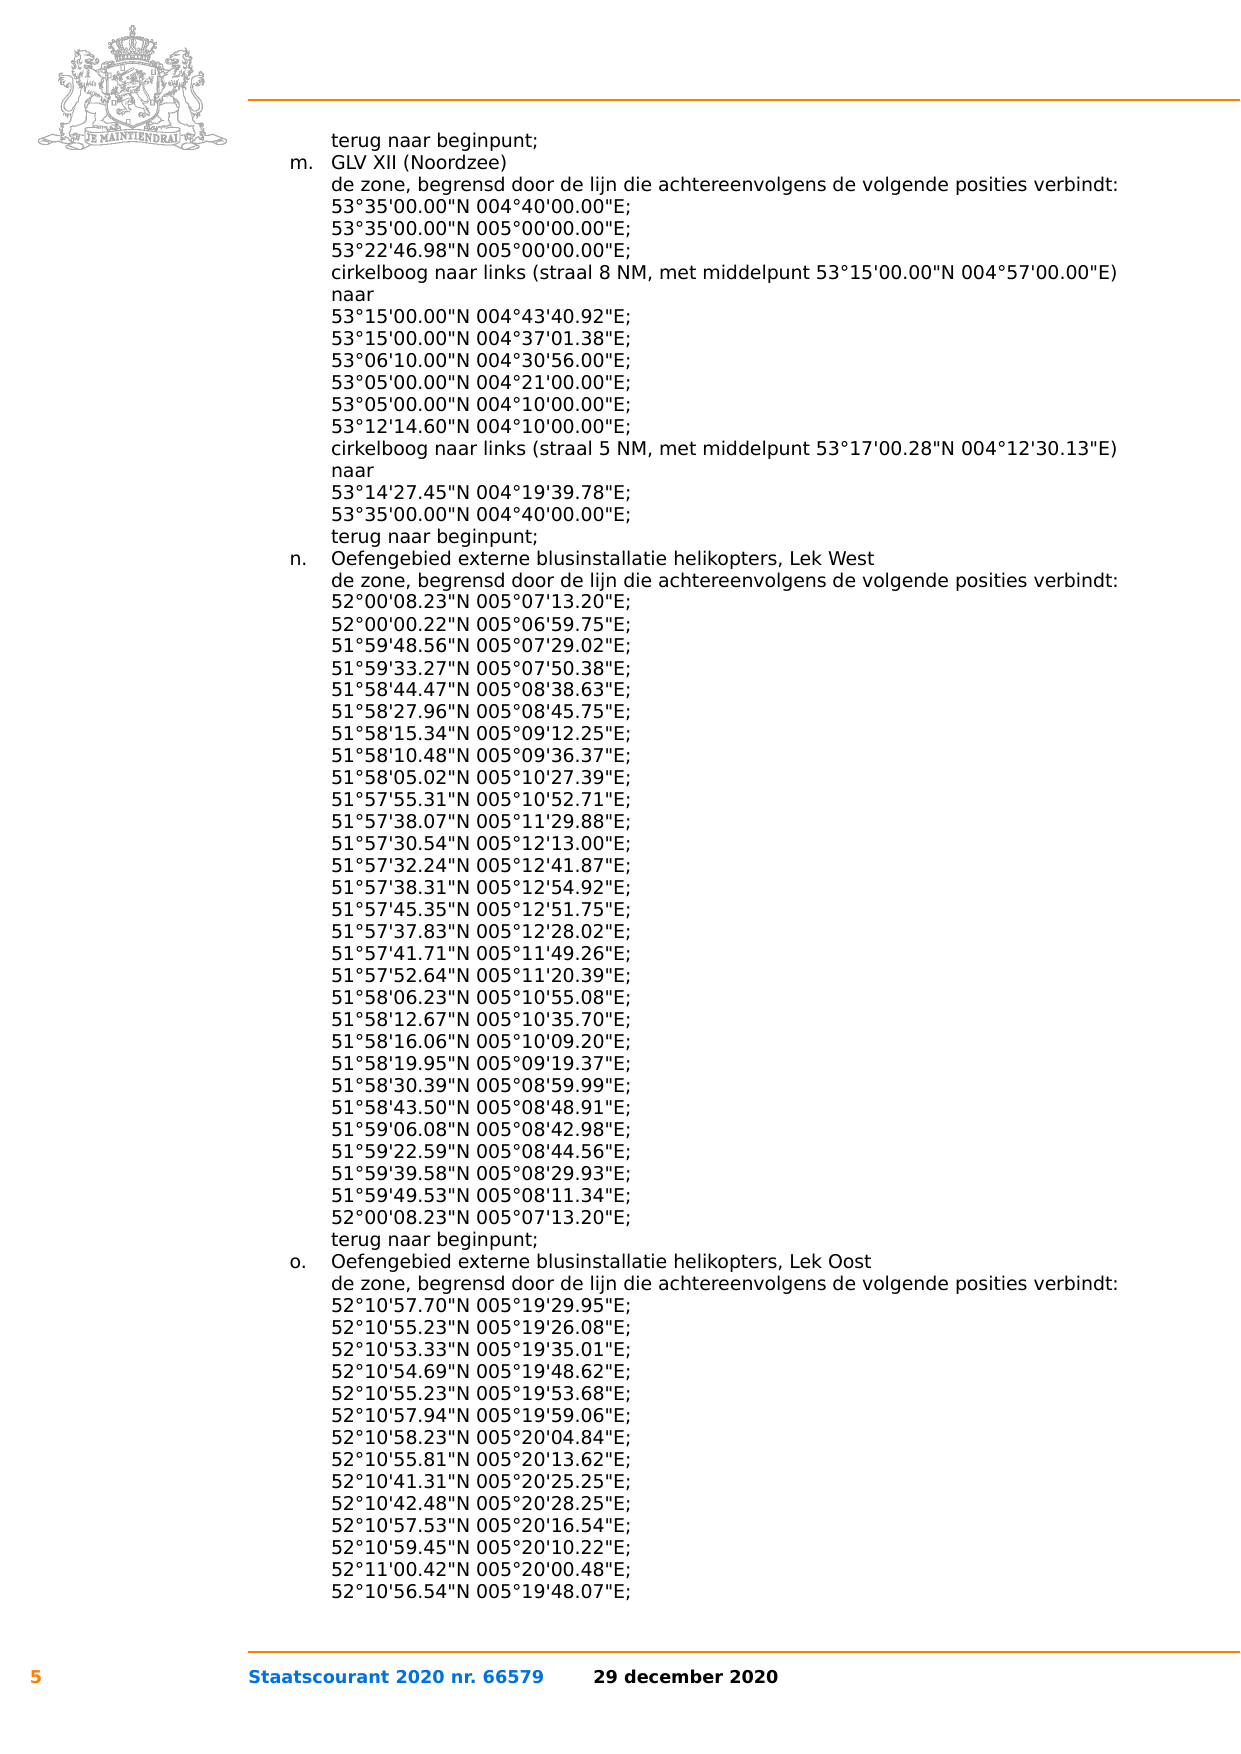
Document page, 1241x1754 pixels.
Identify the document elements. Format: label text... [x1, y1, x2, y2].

text 52°10'59.45"N 005°20'10.22"E; [331, 1537, 1163, 1558]
text 52°10'57.53"N 005°20'16.54"E; [331, 1514, 1163, 1537]
text 51°58'30.39"N 005°08'59.99"E; [331, 1075, 1163, 1097]
text terug naar beginpunt; [331, 130, 1163, 152]
text o. Oefengebied externe blusinstallatie helikopters, Lek Oost [289, 1251, 1163, 1273]
text 51°57'52.64"N 005°11'20.39"E; [331, 965, 1163, 987]
text 53°35'00.00"N 004°40'00.00"E; [331, 196, 1163, 218]
text 52°10'55.23"N 005°19'53.68"E; [331, 1383, 1163, 1405]
text 52°10'53.33"N 005°19'35.01"E; [331, 1339, 1163, 1361]
text 52°10'54.69"N 005°19'48.62"E; [331, 1361, 1163, 1383]
text 51°59'49.53"N 005°08'11.34"E; [331, 1185, 1163, 1207]
text 52°11'00.42"N 005°20'00.48"E; [331, 1558, 1163, 1581]
text de zone, begrensd door de lijn die achtereenvolgens de volgende posities verbindt: [331, 569, 1163, 591]
text 51°58'06.23"N 005°10'55.08"E; [331, 987, 1163, 1009]
text 51°58'43.50"N 005°08'48.91"E; [331, 1097, 1163, 1119]
text 52°10'55.81"N 005°20'13.62"E; [331, 1449, 1163, 1471]
text 52°00'08.23"N 005°07'13.20"E; [331, 1207, 1163, 1229]
text 53°14'27.45"N 004°19'39.78"E; [331, 482, 1163, 503]
text 53°35'00.00"N 004°40'00.00"E; [331, 503, 1163, 526]
text 52°10'42.48"N 005°20'28.25"E; [331, 1493, 1163, 1514]
text 51°57'30.54"N 005°12'13.00"E; [331, 833, 1163, 855]
text 52°10'55.23"N 005°19'26.08"E; [331, 1317, 1163, 1339]
text m. GLV XII (Noordzee) [289, 152, 1163, 174]
text 51°58'19.95"N 005°09'19.37"E; [331, 1053, 1163, 1075]
text n. Oefengebied externe blusinstallatie helikopters, Lek West [289, 547, 1163, 569]
text 51°57'32.24"N 005°12'41.87"E; [331, 855, 1163, 877]
text cirkelboog naar links (straal 8 NM, met middelpunt 53°15'00.00"N 004°57'00.00"E) naar [331, 262, 1163, 306]
text 51°59'22.59"N 005°08'44.56"E; [331, 1141, 1163, 1163]
text 53°05'00.00"N 004°10'00.00"E; [331, 394, 1163, 416]
text terug naar beginpunt; [331, 1229, 1163, 1251]
text 51°58'15.34"N 005°09'12.25"E; [331, 723, 1163, 745]
text 51°57'45.35"N 005°12'51.75"E; [331, 899, 1163, 921]
text 51°59'48.56"N 005°07'29.02"E; [331, 635, 1163, 657]
text 51°59'06.08"N 005°08'42.98"E; [331, 1119, 1163, 1141]
text 51°58'44.47"N 005°08'38.63"E; [331, 679, 1163, 701]
text 51°59'39.58"N 005°08'29.93"E; [331, 1163, 1163, 1185]
text 51°58'10.48"N 005°09'36.37"E; [331, 745, 1163, 767]
text 51°57'37.83"N 005°12'28.02"E; [331, 921, 1163, 943]
text 51°58'27.96"N 005°08'45.75"E; [331, 701, 1163, 723]
text 51°57'41.71"N 005°11'49.26"E; [331, 943, 1163, 965]
text 51°58'05.02"N 005°10'27.39"E; [331, 767, 1163, 789]
text cirkelboog naar links (straal 5 NM, met middelpunt 53°17'00.28"N 004°12'30.13"E) naar [331, 438, 1163, 482]
text 52°10'41.31"N 005°20'25.25"E; [331, 1471, 1163, 1493]
text 53°05'00.00"N 004°21'00.00"E; [331, 372, 1163, 394]
text de zone, begrensd door de lijn die achtereenvolgens de volgende posities verbindt: [331, 174, 1163, 196]
text 51°57'55.31"N 005°10'52.71"E; [331, 789, 1163, 811]
text 53°15'00.00"N 004°43'40.92"E; [331, 306, 1163, 328]
text de zone, begrensd door de lijn die achtereenvolgens de volgende posities verbindt: [331, 1273, 1163, 1295]
text 51°58'12.67"N 005°10'35.70"E; [331, 1009, 1163, 1031]
text 51°57'38.07"N 005°11'29.88"E; [331, 811, 1163, 833]
text terug naar beginpunt; [331, 526, 1163, 547]
text 53°06'10.00"N 004°30'56.00"E; [331, 350, 1163, 372]
text 52°10'57.94"N 005°19'59.06"E; [331, 1405, 1163, 1427]
text 53°12'14.60"N 004°10'00.00"E; [331, 416, 1163, 438]
text 53°22'46.98"N 005°00'00.00"E; [331, 240, 1163, 262]
text 51°59'33.27"N 005°07'50.38"E; [331, 657, 1163, 679]
text 52°00'08.23"N 005°07'13.20"E; [331, 591, 1163, 613]
text 51°58'16.06"N 005°10'09.20"E; [331, 1031, 1163, 1053]
text 51°57'38.31"N 005°12'54.92"E; [331, 877, 1163, 899]
text 52°10'57.70"N 005°19'29.95"E; [331, 1295, 1163, 1317]
text 53°35'00.00"N 005°00'00.00"E; [331, 218, 1163, 240]
text 53°15'00.00"N 004°37'01.38"E; [331, 328, 1163, 350]
text 52°00'00.22"N 005°06'59.75"E; [331, 613, 1163, 635]
picture [38, 25, 227, 150]
text 52°10'58.23"N 005°20'04.84"E; [331, 1427, 1163, 1449]
text 52°10'56.54"N 005°19'48.07"E; [331, 1581, 1163, 1602]
